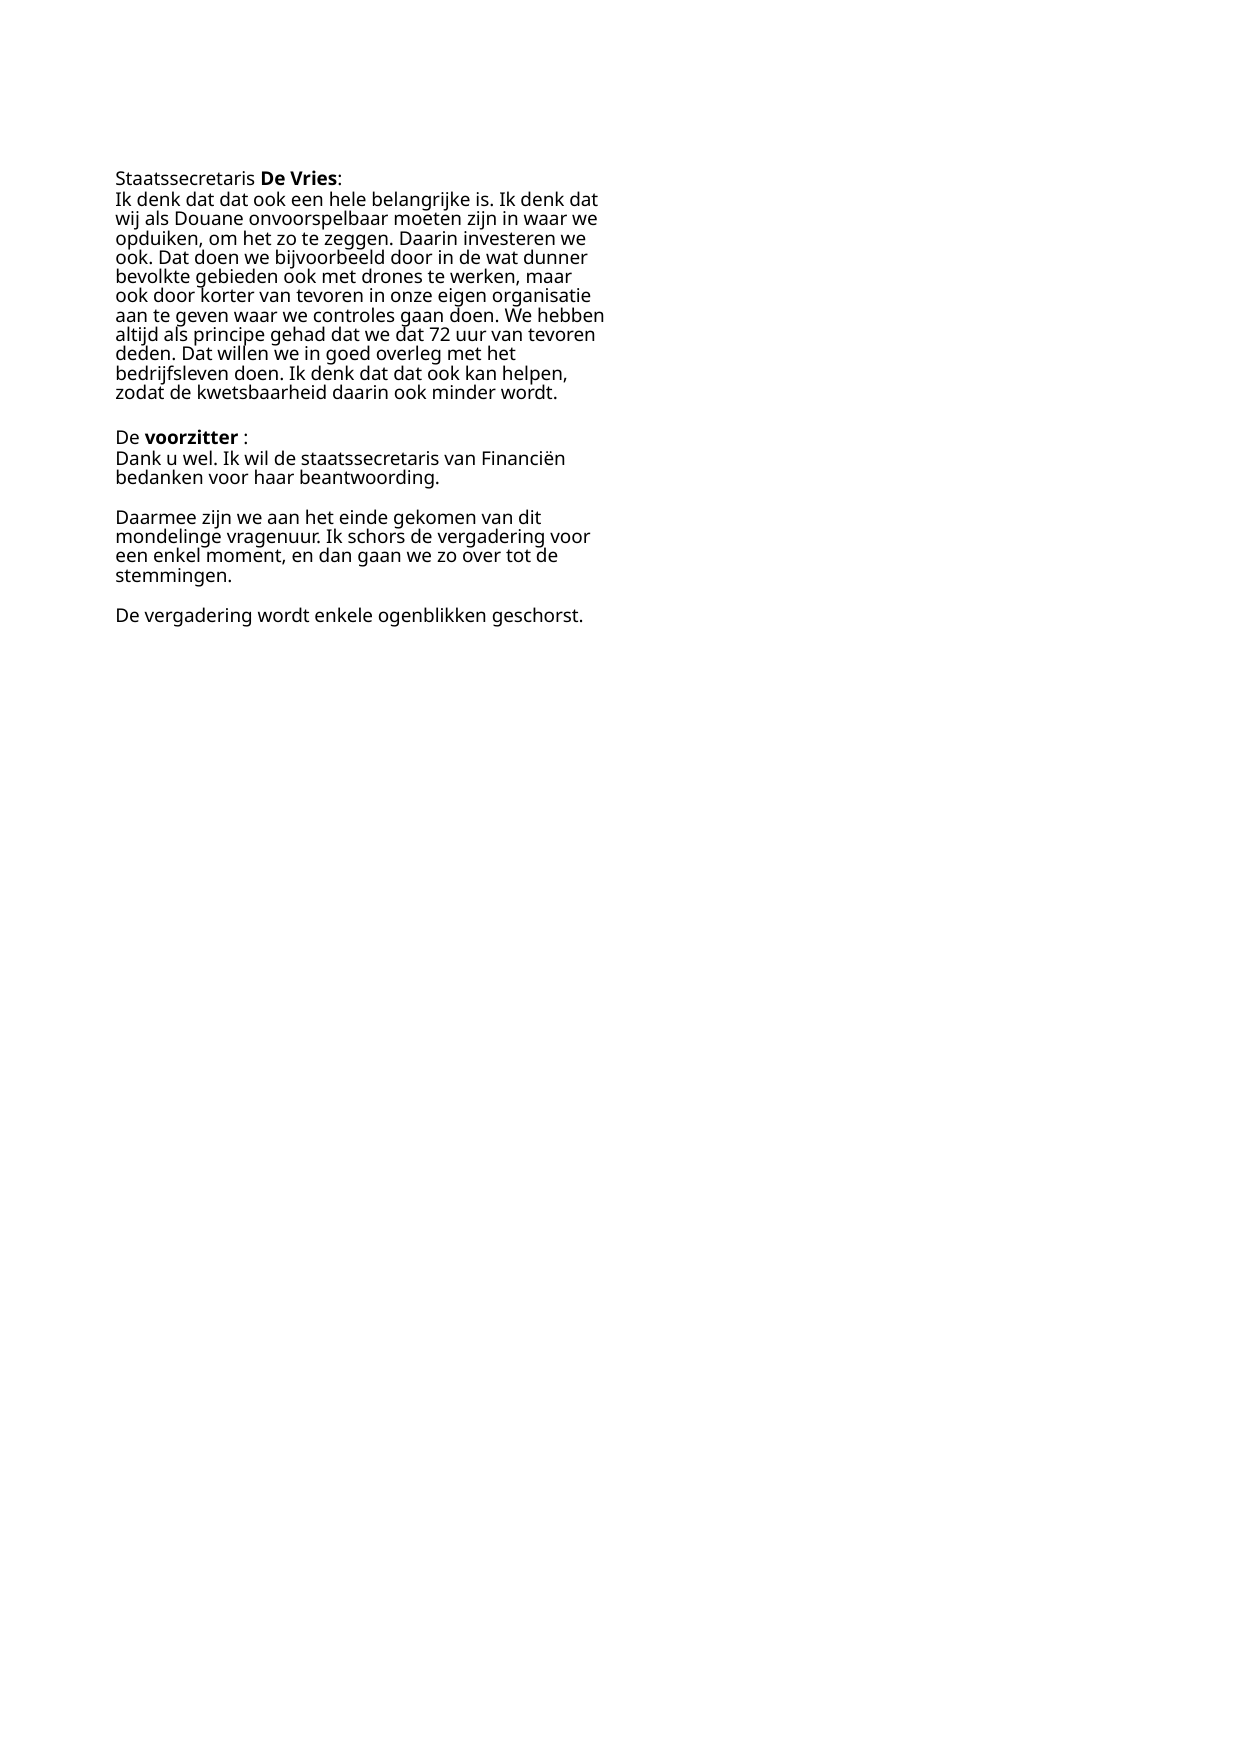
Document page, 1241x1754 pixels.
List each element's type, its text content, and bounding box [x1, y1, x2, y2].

text Ik denk dat dat ook een hele belangrijke is. Ik denk dat wij als Douane onvoorspelbaar moeten zijn in waar we opduiken, om het zo te zeggen. Daarin investeren we ook. Dat doen we bijvoorbeeld door in de wat dunner bevolkte gebieden ook met drones te werken, maar ook door korter van tevoren in onze eigen organisatie aan te geven waar we controles gaan doen. We hebben altijd als principe gehad dat we dat 72 uur van tevoren deden. Dat willen we in goed overleg met het bedrijfsleven doen. Ik denk dat dat ook kan helpen, zodat de kwetsbaarheid daarin ook minder wordt. [115, 191, 605, 403]
text Staatssecretaris De Vries: [115, 165, 605, 191]
text De vergadering wordt enkele ogenblikken geschorst. [115, 607, 605, 626]
text Dank u wel. Ik wil de staatssecretaris van Financiën bedanken voor haar beantwoording. [115, 449, 605, 488]
text Daarmee zijn we aan het einde gekomen van dit mondelinge vragenuur. Ik schors de vergadering voor een enkel moment, en dan gaan we zo over tot de stemmingen. [115, 509, 605, 586]
text De voorzitter : [115, 424, 605, 449]
